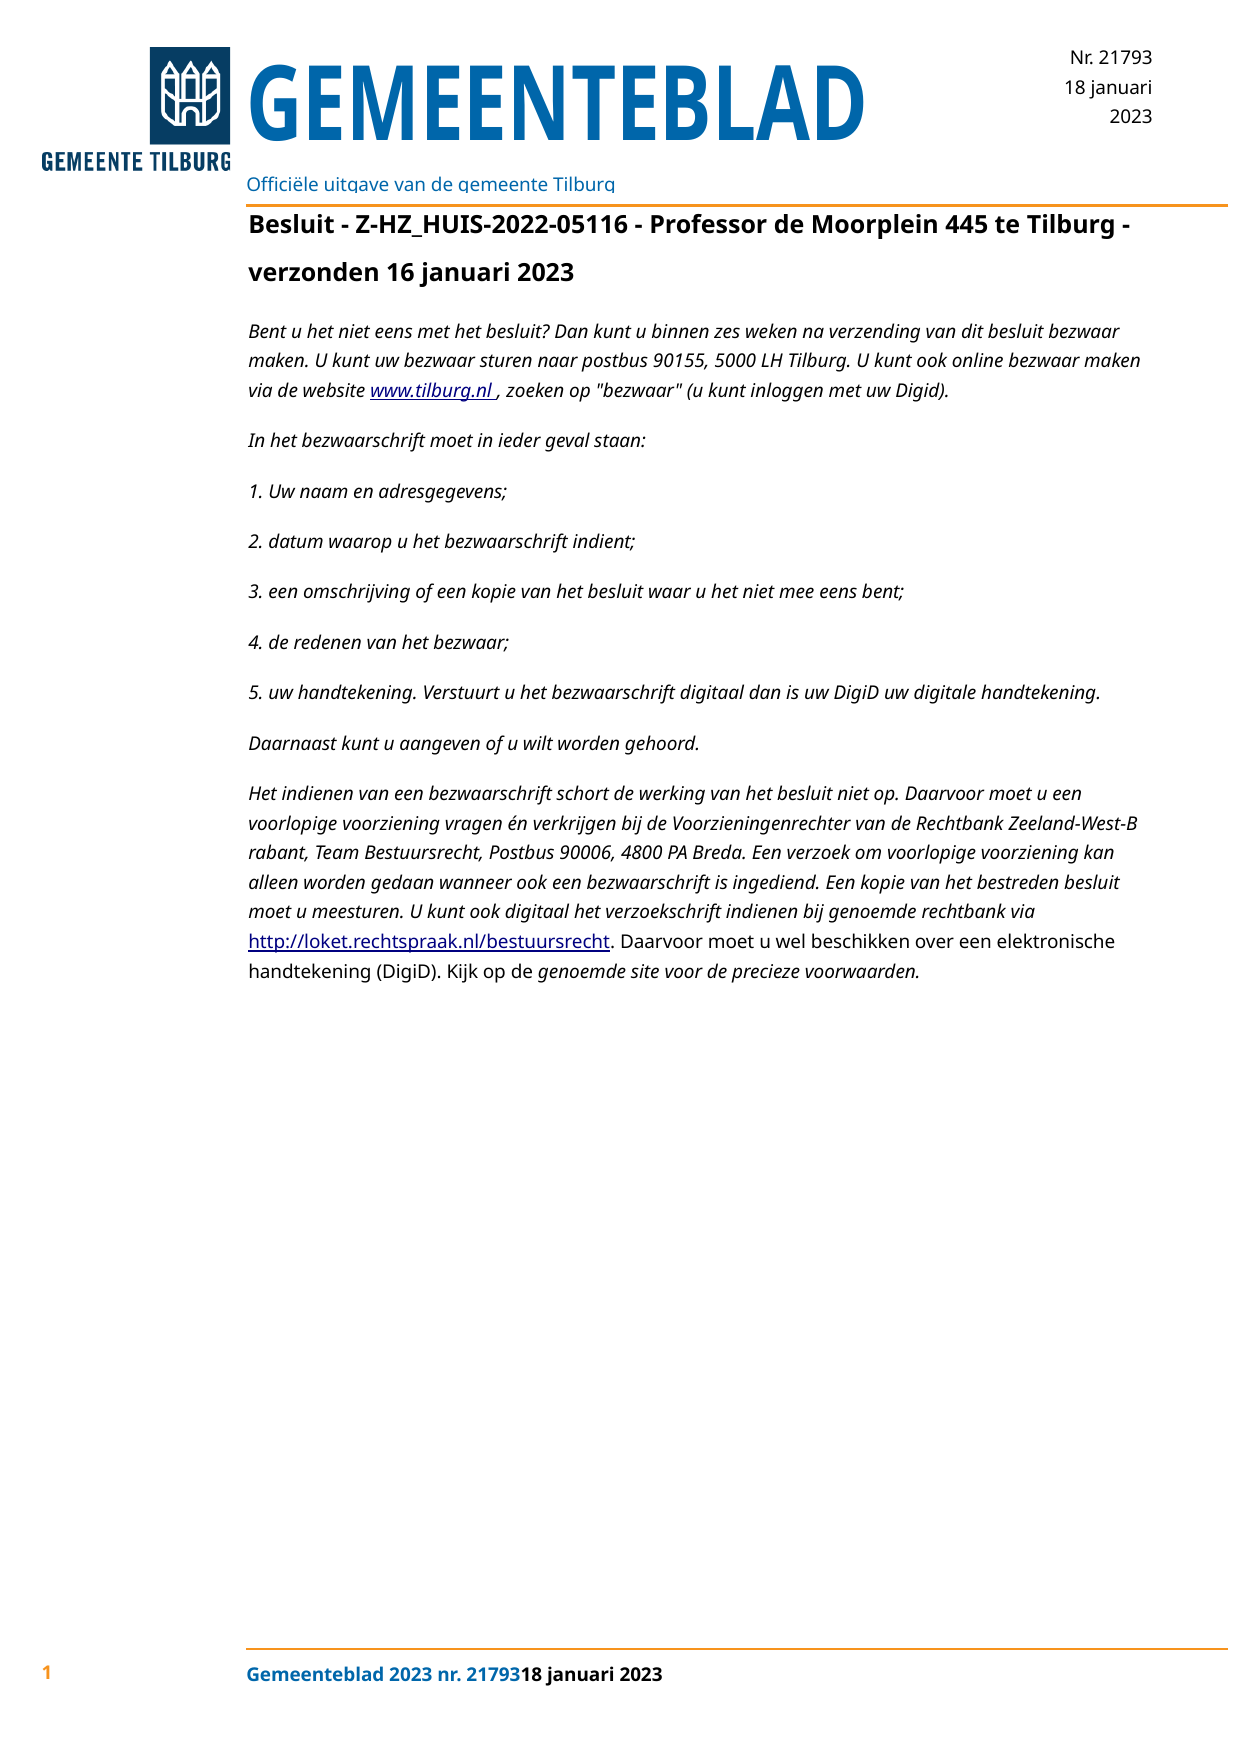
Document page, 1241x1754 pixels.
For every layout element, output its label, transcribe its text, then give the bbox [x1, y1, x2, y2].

text 1. Uw naam en adresgegevens; [248, 478, 1152, 504]
text 4. de redenen van het bezwaar; [248, 629, 1152, 655]
text Besluit - Z-HZ_HUIS-2022-05116 - Professor de Moorplein 445 te Tilburg - verzonden 16 januari 2023 [248, 207, 1152, 288]
text 2. datum waarop u het bezwaarschrift indient; [248, 528, 1152, 554]
text Bent u het niet eens met het besluit? Dan kunt u binnen zes weken na verzending van dit besluit bezwaar maken. U kunt uw bezwaar sturen naar postbus 90155, 5000 LH Tilburg. U kunt ook online bezwaar maken via de website www.tilburg.nl , zoeken op "bezwaar" (u kunt inloggen met uw Digid). [248, 318, 1152, 403]
text Daarnaast kunt u aangeven of u wilt worden gehoord. [248, 730, 1152, 756]
text 5. uw handtekening. Verstuurt u het bezwaarschrift digitaal dan is uw DigiD uw digitale handtekening. [248, 679, 1152, 705]
text In het bezwaarschrift moet in ieder geval staan: [248, 427, 1152, 453]
text Het indienen van een bezwaarschrift schort de werking van het besluit niet op. Daarvoor moet u een voorlopige voorziening vragen én verkrijgen bij de Voorzieningenrechter van de Rechtbank Zeeland-West-B rabant, Team Bestuursrecht, Postbus 90006, 4800 PA Breda. Een verzoek om voorlopige voorziening kan alleen worden gedaan wanneer ook een bezwaarschrift is ingediend. Een kopie van het bestreden besluit moet u meesturen. U kunt ook digitaal het verzoekschrift indienen bij genoemde rechtbank via http://loket.rechtspraak.nl/bestuursrecht. Daarvoor moet u wel beschikken over een elektronische handtekening (DigiD). Kijk op de genoemde site voor de precieze voorwaarden. [248, 780, 1152, 984]
picture [41, 47, 231, 172]
text 3. een omschrijving of een kopie van het besluit waar u het niet mee eens bent; [248, 579, 1152, 604]
